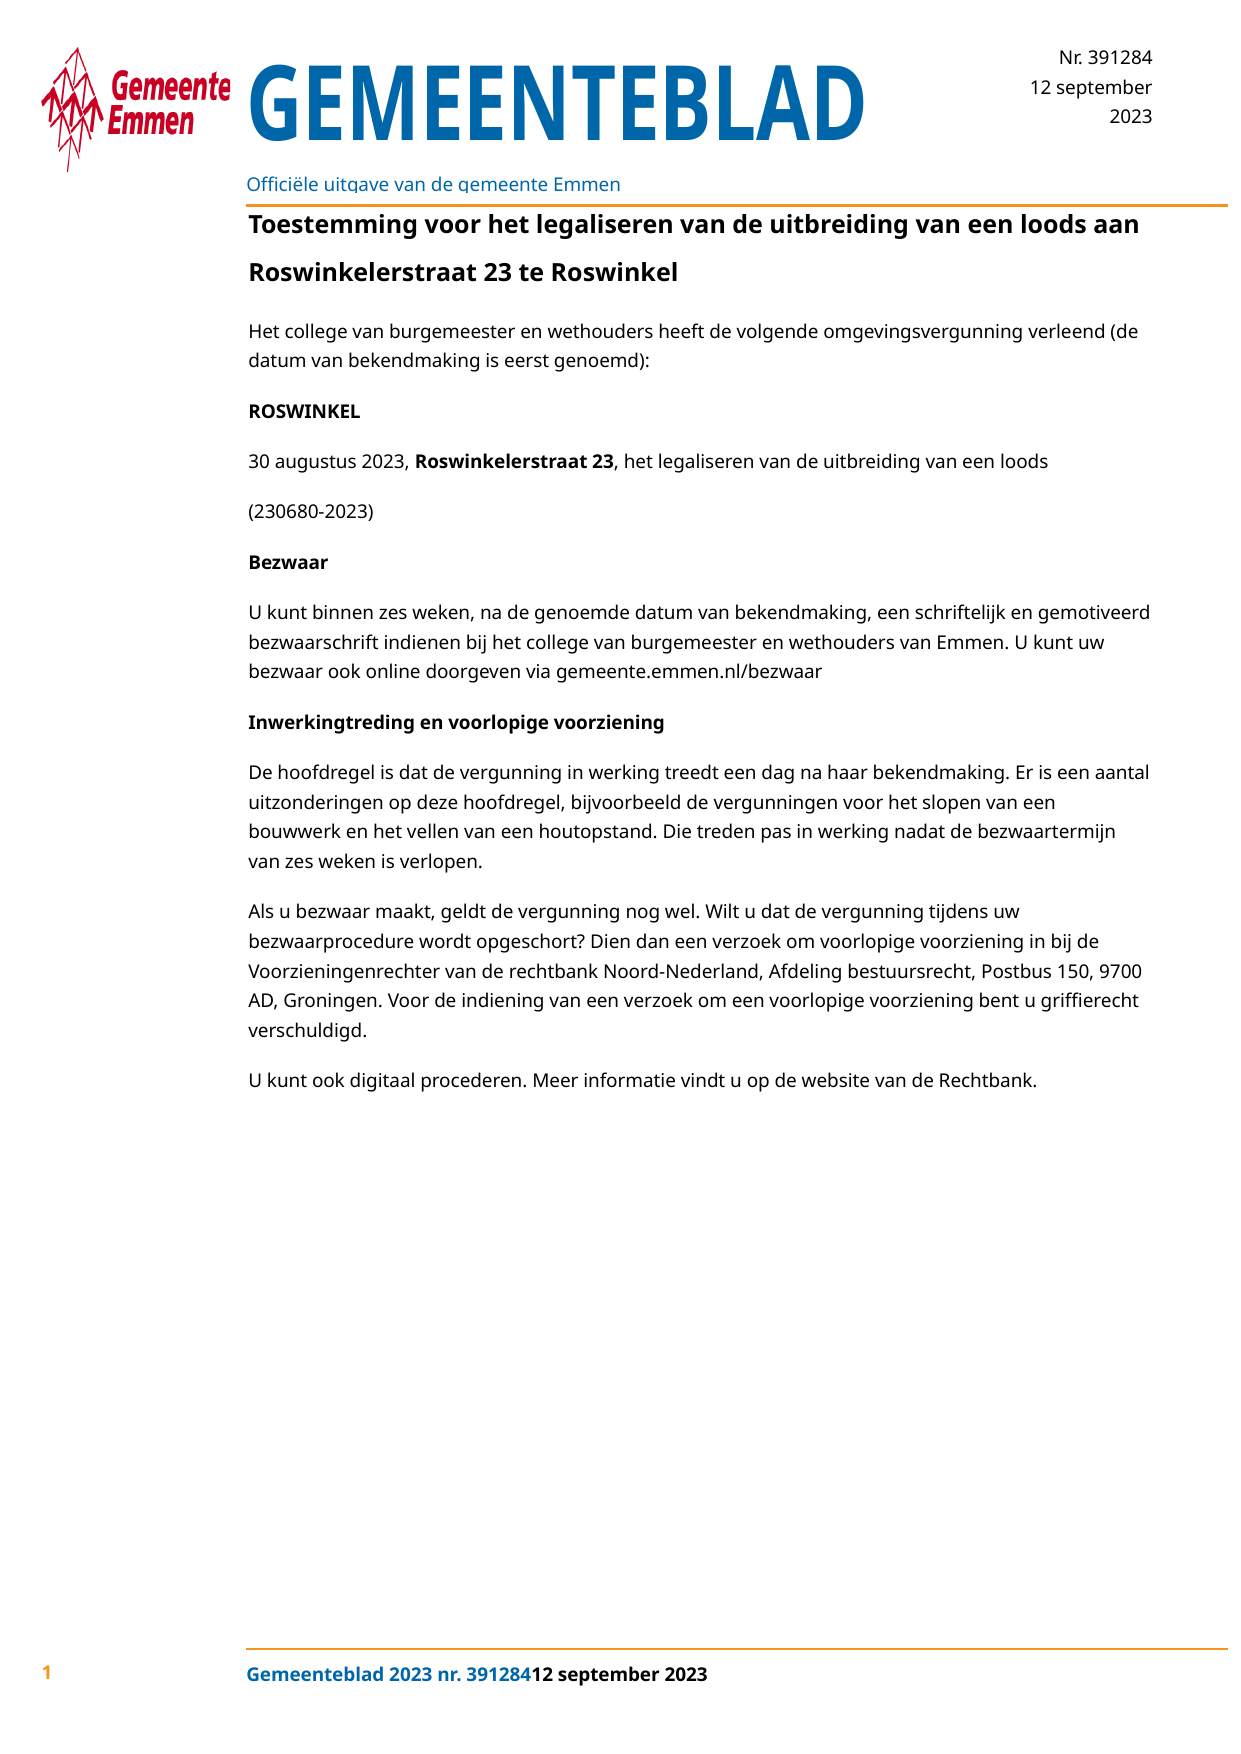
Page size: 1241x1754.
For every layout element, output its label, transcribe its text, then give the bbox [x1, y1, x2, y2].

text (230680-2023) [248, 499, 1152, 524]
text U kunt ook digitaal procederen. Meer informatie vindt u op de website van de Rechtbank. [248, 1067, 1152, 1093]
text Toestemming voor het legaliseren van de uitbreiding van een loods aan Roswinkelerstraat 23 te Roswinkel [248, 207, 1152, 288]
picture [41, 47, 231, 172]
text Inwerkingtreding en voorlopige voorziening [248, 709, 1152, 735]
text Het college van burgemeester en wethouders heeft de volgende omgevingsvergunning verleend (de datum van bekendmaking is eerst genoemd): [248, 318, 1152, 373]
text U kunt binnen zes weken, na de genoemde datum van bekendmaking, een schriftelijk en gemotiveerd bezwaarschrift indienen bij het college van burgemeester en wethouders van Emmen. U kunt uw bezwaar ook online doorgeven via gemeente.emmen.nl/bezwaar [248, 599, 1152, 684]
text ROSWINKEL [248, 398, 1152, 424]
text Bezwaar [248, 549, 1152, 575]
text Als u bezwaar maakt, geldt de vergunning nog wel. Wilt u dat de vergunning tijdens uw bezwaarprocedure wordt opgeschort? Dien dan een verzoek om voorlopige voorziening in bij de Voorzieningenrechter van de rechtbank Noord-Nederland, Afdeling bestuursrecht, Postbus 150, 9700 AD, Groningen. Voor de indiening van een verzoek om een voorlopige voorziening bent u griffierecht verschuldigd. [248, 899, 1152, 1043]
text 30 augustus 2023, Roswinkelerstraat 23, het legaliseren van de uitbreiding van een loods [248, 448, 1152, 474]
text De hoofdregel is dat de vergunning in werking treedt een dag na haar bekendmaking. Er is een aantal uitzonderingen op deze hoofdregel, bijvoorbeeld de vergunningen voor het slopen van een bouwwerk en het vellen van een houtopstand. Die treden pas in werking nadat de bezwaartermijn van zes weken is verlopen. [248, 759, 1152, 874]
